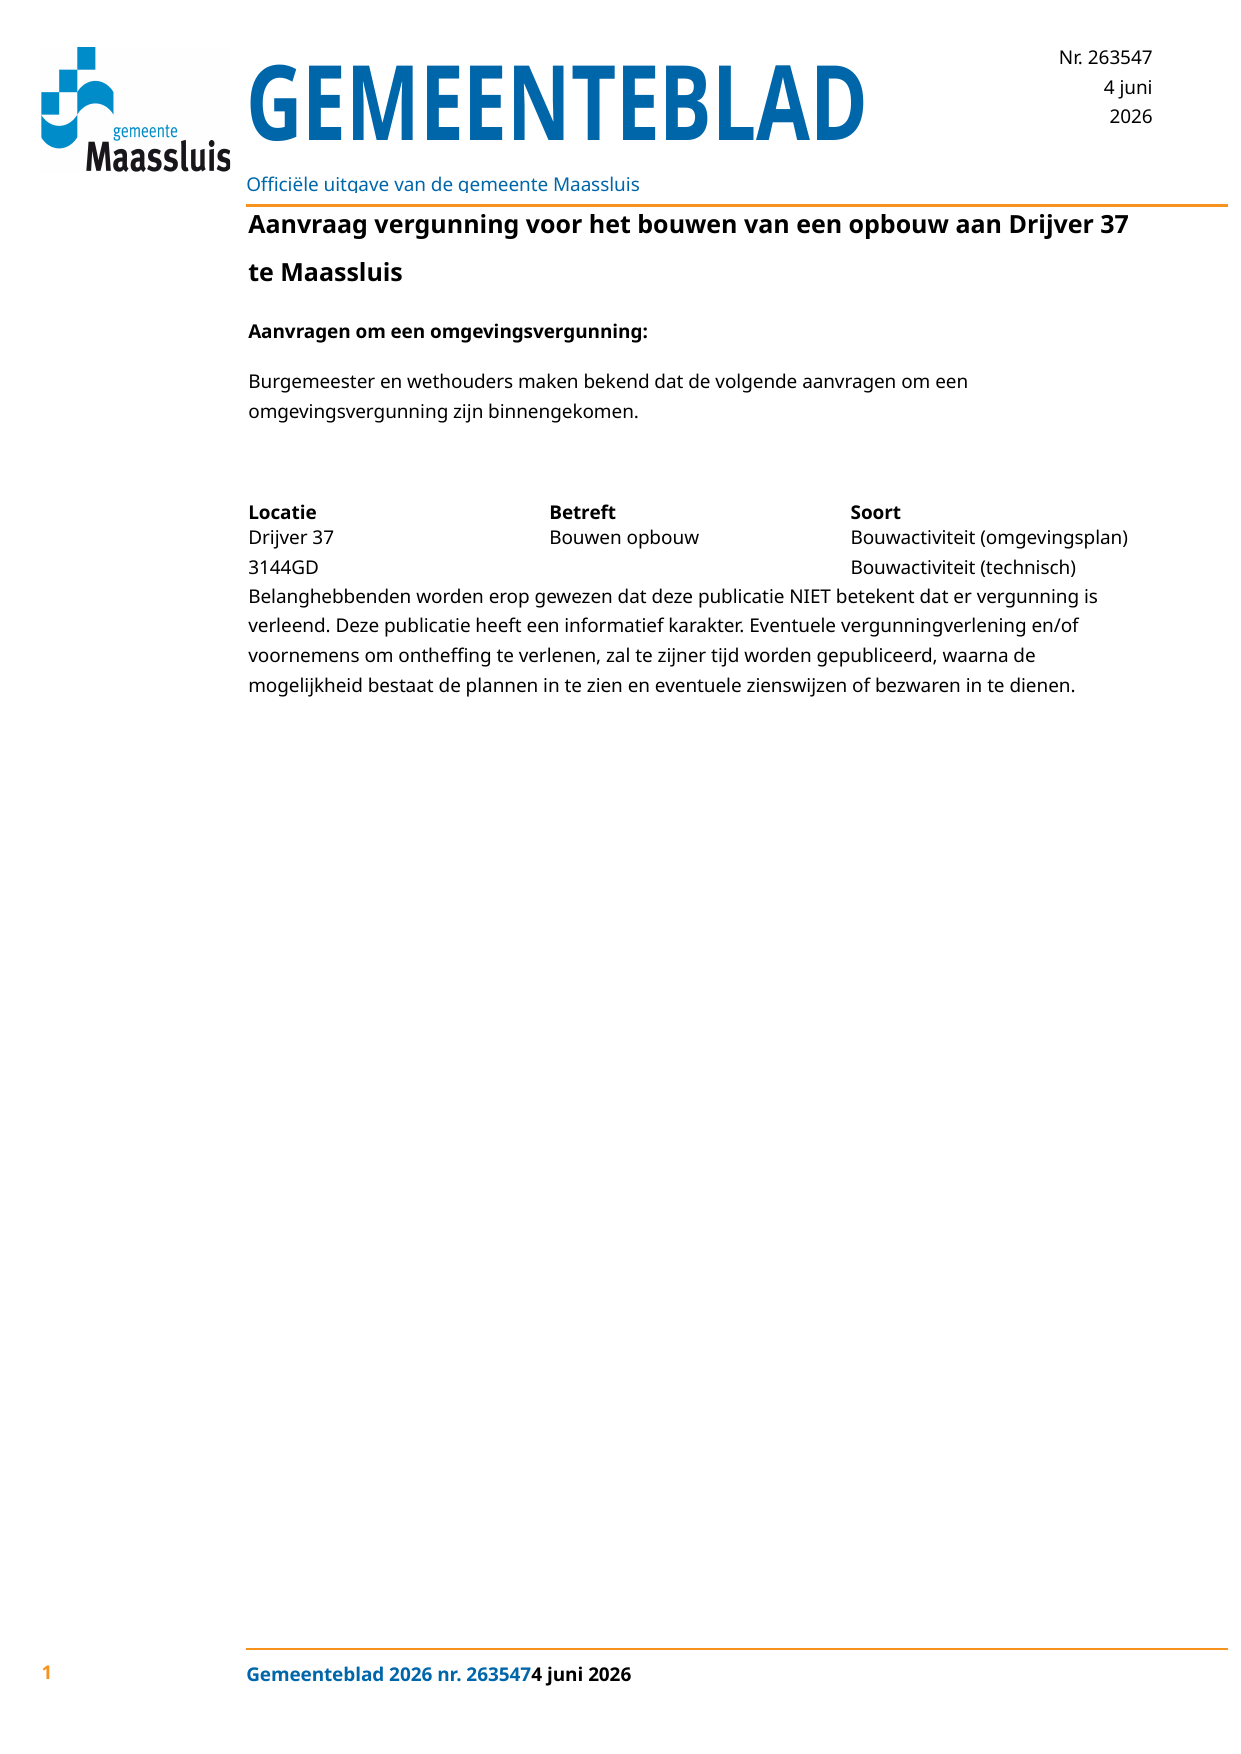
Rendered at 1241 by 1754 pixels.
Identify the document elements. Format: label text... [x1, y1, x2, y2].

text Belanghebbenden worden erop gewezen dat deze publicatie NIET betekent dat er vergunning is verleend. Deze publicatie heeft een informatief karakter. Eventuele vergunningverlening en/of voornemens om ontheffing te verlenen, zal te zijner tijd worden gepubliceerd, waarna de mogelijkheid bestaat de plannen in te zien en eventuele zienswijzen of bezwaren in te dienen. [248, 583, 1152, 698]
picture [41, 47, 77, 92]
table_cell Bouwen opbouw [549, 525, 850, 580]
table_header Soort [850, 499, 1152, 524]
text Aanvraag vergunning voor het bouwen van een opbouw aan Drijver 37 te Maassluis [248, 207, 1152, 288]
text Burgemeester en wethouders maken bekend dat de volgende aanvragen om een omgevingsvergunning zijn binnengekomen. [248, 368, 1152, 424]
table_header Betreft [549, 499, 850, 524]
picture [41, 47, 231, 172]
text Aanvragen om een omgevingsvergunning: [248, 318, 1152, 344]
table_cell Drijver 37 3144GD [248, 525, 549, 580]
table_header Locatie [248, 499, 549, 524]
table_cell Bouwactiviteit (omgevingsplan) Bouwactiviteit (technisch) [850, 525, 1152, 580]
